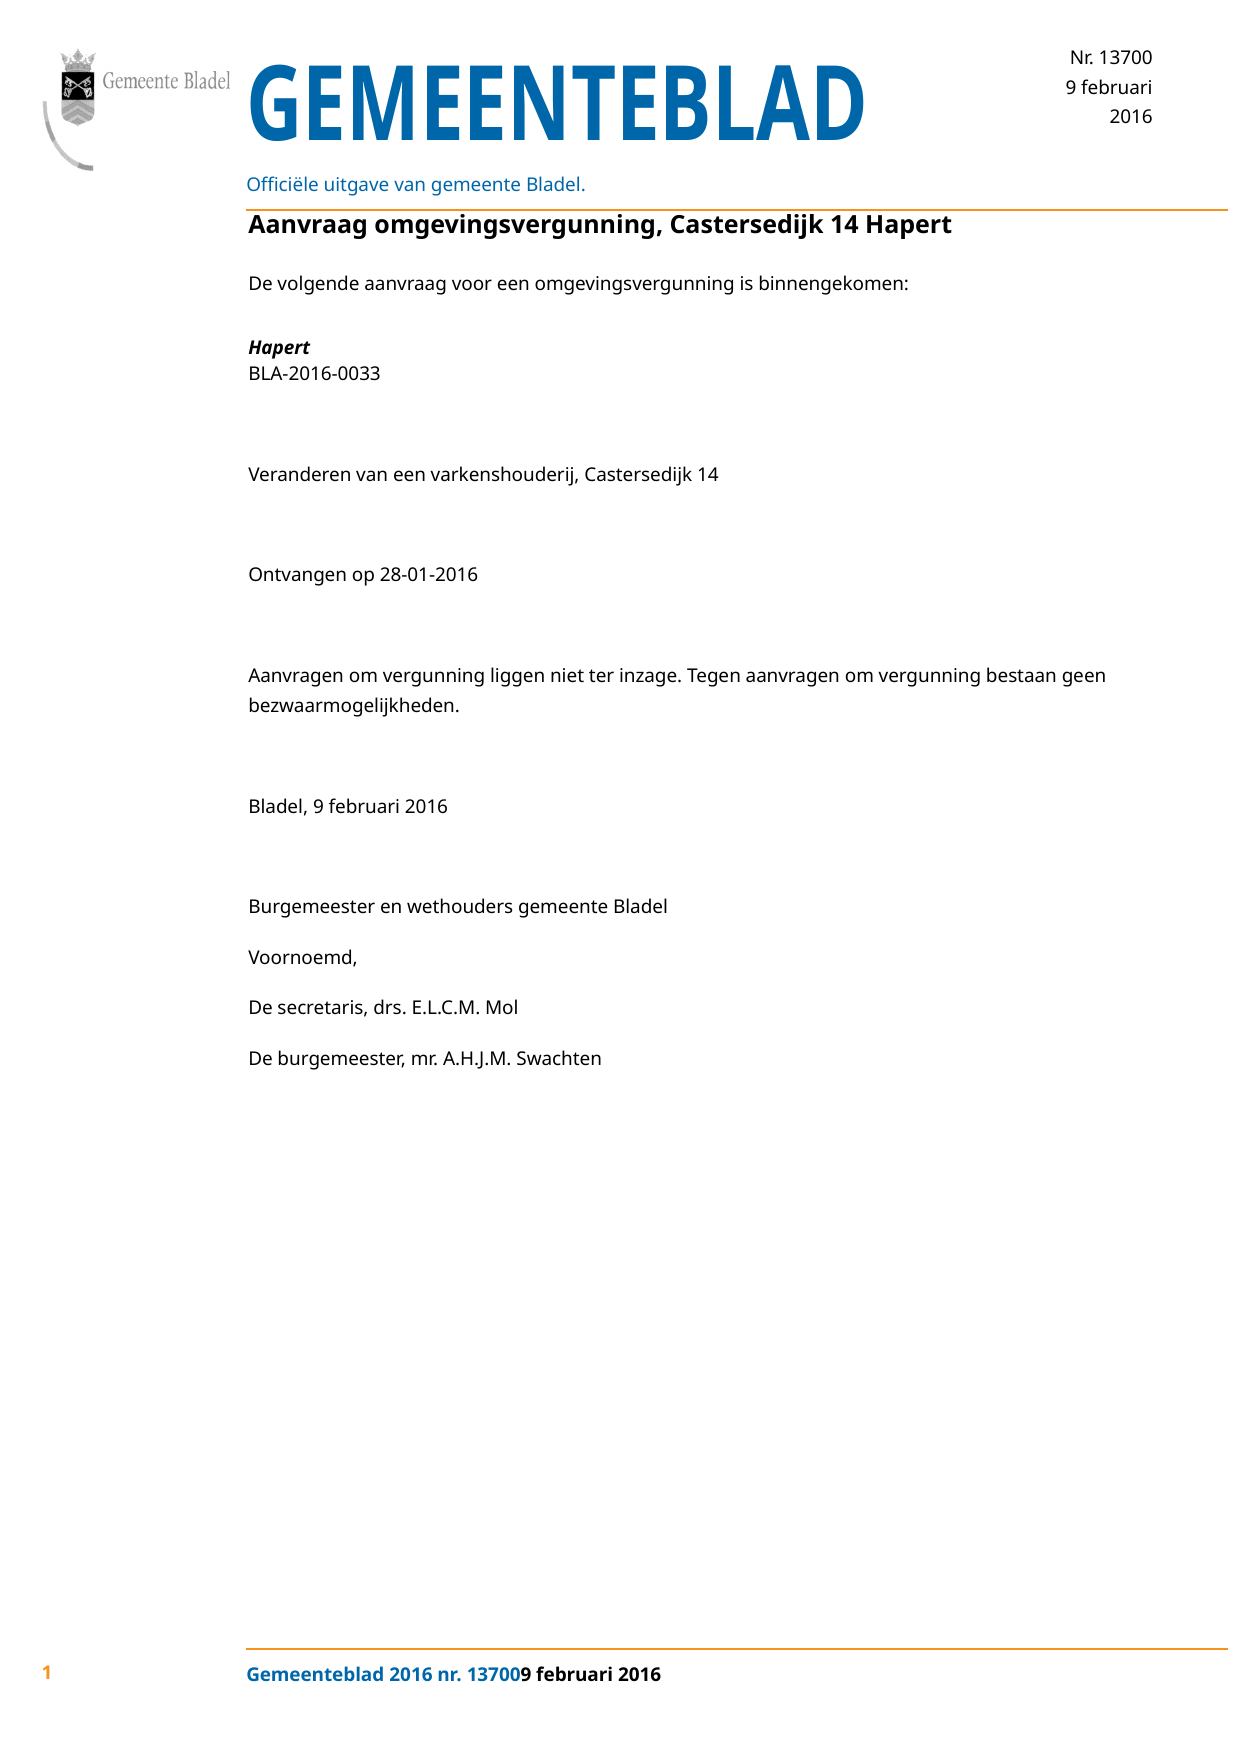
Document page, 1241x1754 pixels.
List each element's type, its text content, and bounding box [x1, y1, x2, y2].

text Veranderen van een varkenshouderij, Castersedijk 14 [248, 461, 1152, 487]
text De secretaris, drs. E.L.C.M. Mol [248, 994, 1152, 1020]
text Burgemeester en wethouders gemeente Bladel [248, 894, 1152, 919]
text De burgemeester, mr. A.H.J.M. Swachten [248, 1045, 1152, 1071]
text Ontvangen op 28-01-2016 [248, 562, 1152, 587]
text Voornoemd, [248, 944, 1152, 970]
text De volgende aanvraag voor een omgevingsvergunning is binnengekomen: [248, 270, 1152, 296]
picture [41, 47, 231, 172]
text Aanvraag omgevingsvergunning, Castersedijk 14 Hapert [248, 211, 1152, 241]
text Hapert [248, 334, 1152, 360]
text BLA-2016-0033 [248, 360, 1152, 386]
text Bladel, 9 februari 2016 [248, 793, 1152, 819]
text Aanvragen om vergunning liggen niet ter inzage. Tegen aanvragen om vergunning bestaan geen bezwaarmogelijkheden. [248, 662, 1152, 718]
